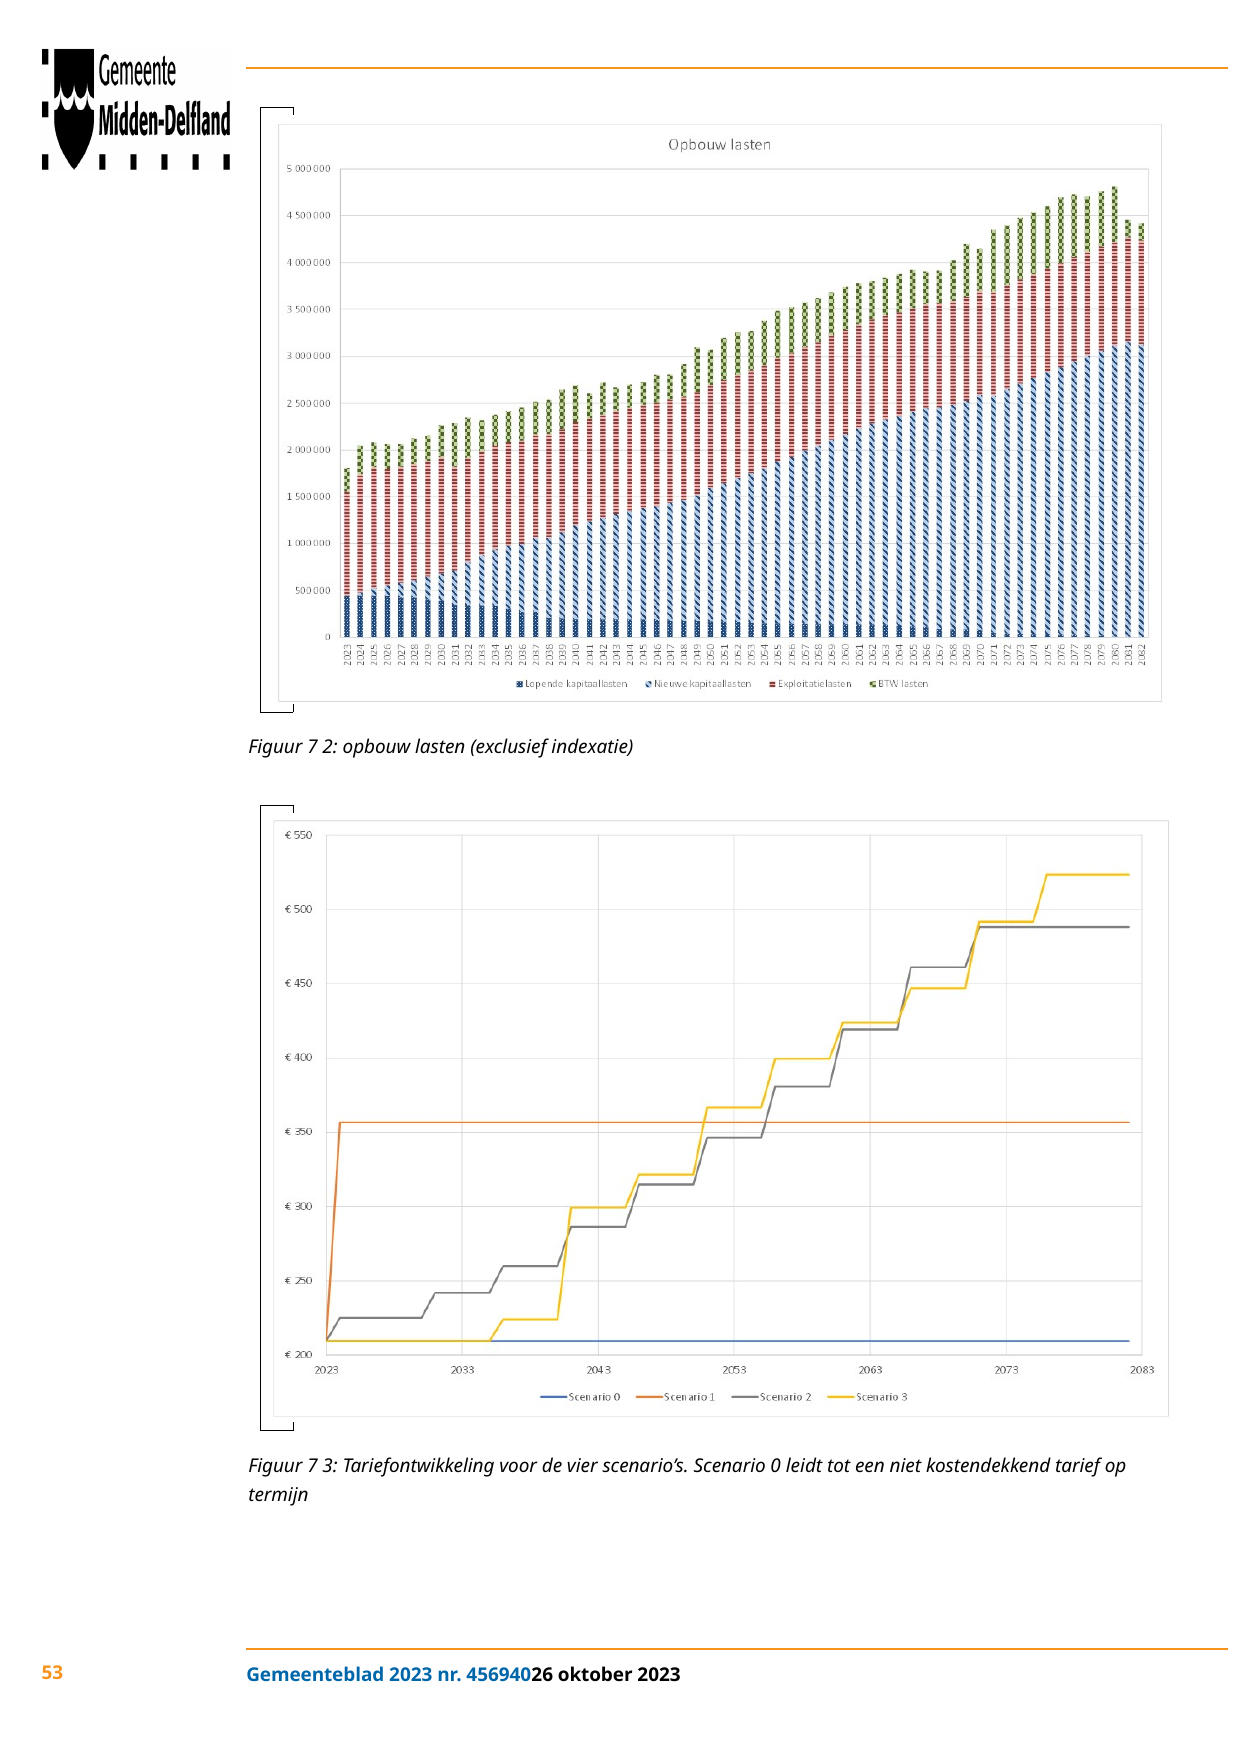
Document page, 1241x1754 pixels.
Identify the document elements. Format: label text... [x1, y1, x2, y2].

picture [41, 47, 231, 172]
text Figuur 7 2: opbouw lasten (exclusief indexatie) [248, 733, 1152, 759]
picture [268, 115, 1173, 704]
picture [268, 813, 1173, 1422]
text Figuur 7 3: Tariefontwikkeling voor de vier scenario’s. Scenario 0 leidt tot een niet kostendekkend tarief op termijn [248, 1452, 1152, 1507]
